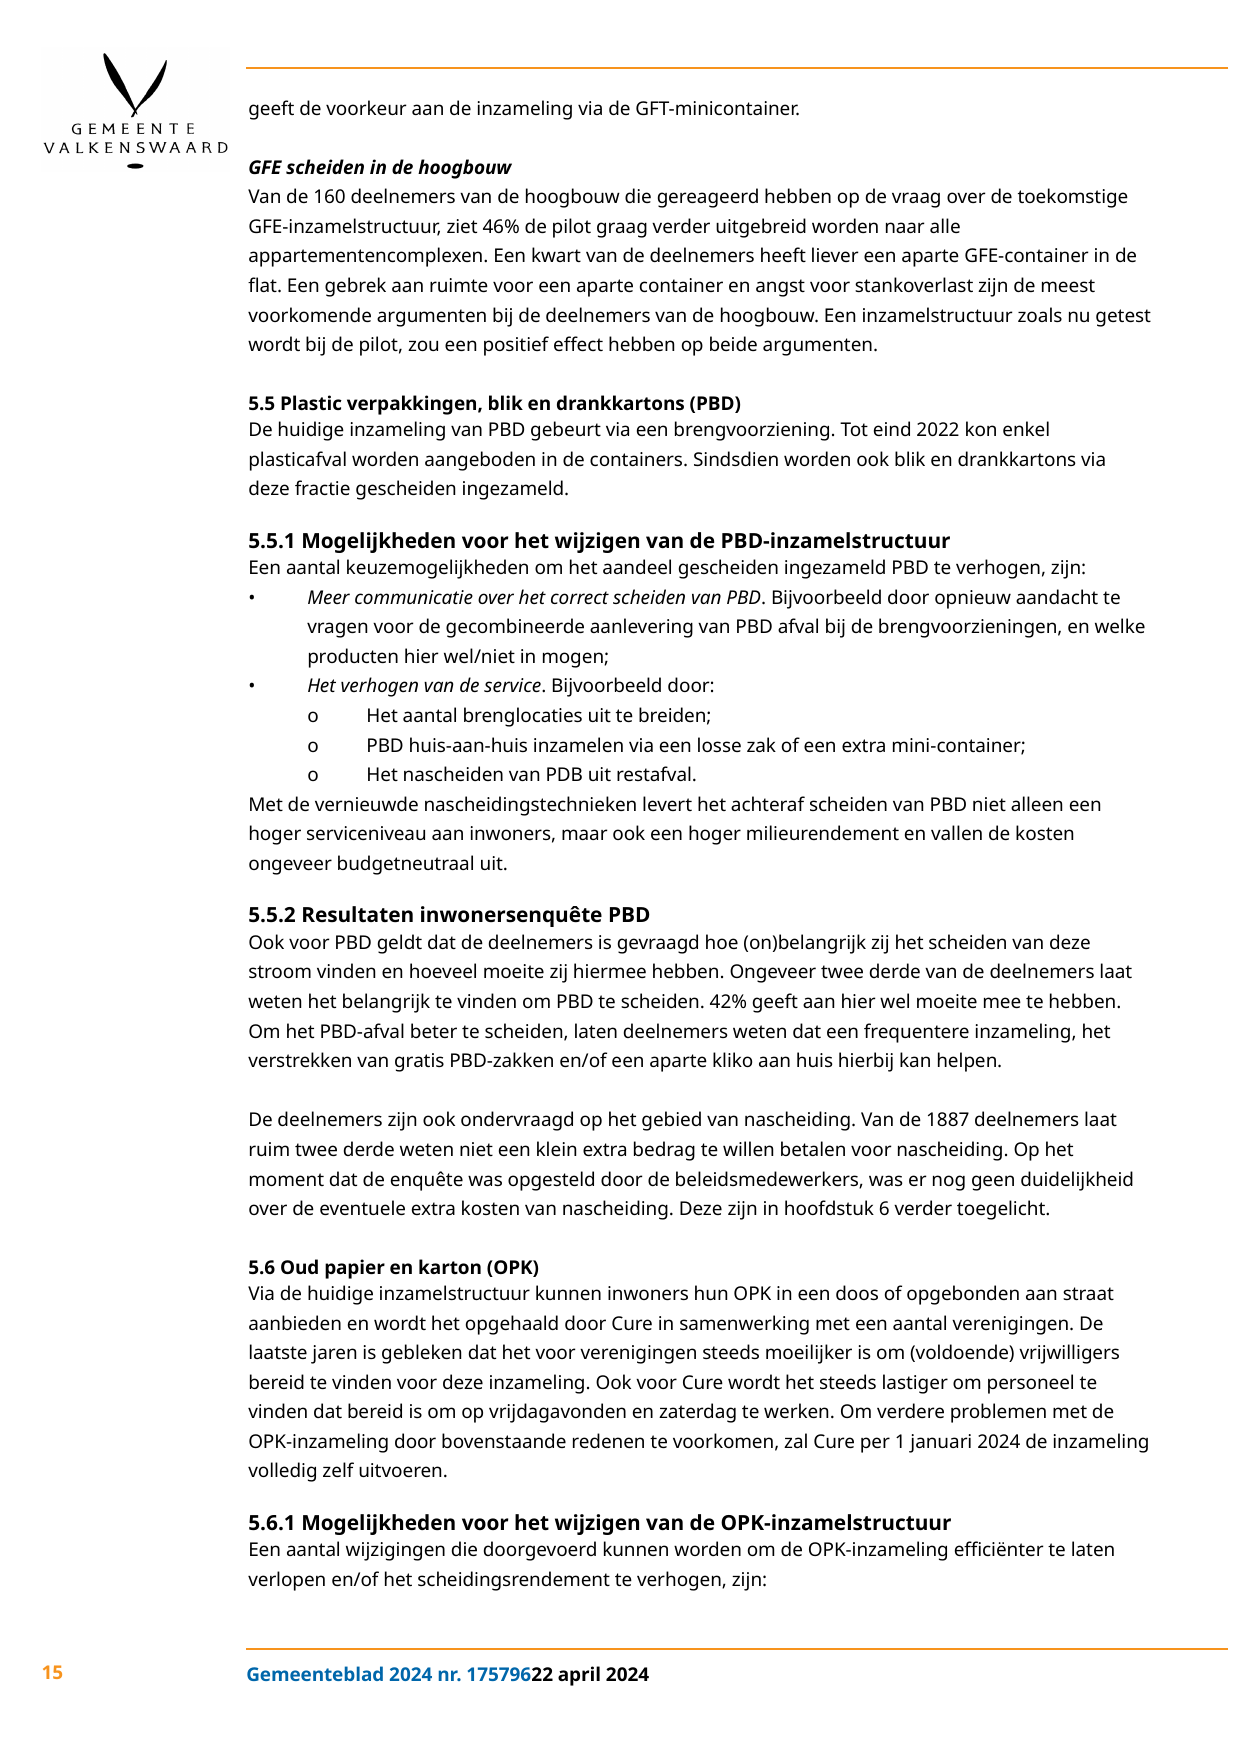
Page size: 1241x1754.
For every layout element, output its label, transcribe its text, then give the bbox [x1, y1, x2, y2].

text De deelnemers zijn ook ondervraagd op het gebied van nascheiding. Van de 1887 deelnemers laat ruim twee derde weten niet een klein extra bedrag te willen betalen voor nascheiding. Op het moment dat de enquête was opgesteld door de beleidsmedewerkers, was er nog geen duidelijkheid over de eventuele extra kosten van nascheiding. Deze zijn in hoofdstuk 6 verder toegelicht. [248, 1107, 1152, 1221]
text Van de 160 deelnemers van de hoogbouw die gereageerd hebben op de vraag over de toekomstige GFE-inzamelstructuur, ziet 46% de pilot graag verder uitgebreid worden naar alle appartementencomplexen. Een kwart van de deelnemers heeft liever een aparte GFE-container in de flat. Een gebrek aan ruimte voor een aparte container en angst voor stankoverlast zijn de meest voorkomende argumenten bij de deelnemers van de hoogbouw. Een inzamelstructuur zoals nu getest wordt bij de pilot, zou een positief effect hebben op beide argumenten. [248, 183, 1152, 357]
text 5.5.2 Resultaten inwonersenquête PBD [248, 901, 1152, 929]
text 5.5 Plastic verpakkingen, blik en drankkartons (PBD) [248, 391, 1152, 416]
text Een aantal keuzemogelijkheden om het aandeel gescheiden ingezameld PBD te verhogen, zijn: [248, 554, 1152, 580]
text Een aantal wijzigingen die doorgevoerd kunnen worden om de OPK-inzameling efficiënter te laten verlopen en/of het scheidingsrendement te verhogen, zijn: [248, 1537, 1152, 1592]
text De huidige inzameling van PBD gebeurt via een brengvoorziening. Tot eind 2022 kon enkel plasticafval worden aangeboden in de containers. Sindsdien worden ook blik en drankkartons via deze fractie gescheiden ingezameld. [248, 416, 1152, 501]
text GFE scheiden in de hoogbouw [248, 154, 1152, 180]
text 5.6.1 Mogelijkheden voor het wijzigen van de OPK-inzamelstructuur [248, 1508, 1152, 1537]
text Met de vernieuwde nascheidingstechnieken levert het achteraf scheiden van PBD niet alleen een hoger serviceniveau aan inwoners, maar ook een hoger milieurendement en vallen de kosten ongeveer budgetneutraal uit. [248, 791, 1152, 876]
text Via de huidige inzamelstructuur kunnen inwoners hun OPK in een doos of opgebonden aan straat aanbieden en wordt het opgehaald door Cure in samenwerking met een aantal verenigingen. De laatste jaren is gebleken dat het voor verenigingen steeds moeilijker is om (voldoende) vrijwilligers bereid te vinden voor deze inzameling. Ook voor Cure wordt het steeds lastiger om personeel te vinden dat bereid is om op vrijdagavonden en zaterdag te werken. Om verdere problemen met de OPK-inzameling door bovenstaande redenen te voorkomen, zal Cure per 1 januari 2024 de inzameling volledig zelf uitvoeren. [248, 1280, 1152, 1483]
text Ook voor PBD geldt dat de deelnemers is gevraagd hoe (on)belangrijk zij het scheiden van deze stroom vinden en hoeveel moeite zij hiermee hebben. Ongeveer twee derde van de deelnemers laat weten het belangrijk te vinden om PBD te scheiden. 42% geeft aan hier wel moeite mee te hebben. Om het PBD-afval beter te scheiden, laten deelnemers weten dat een frequentere inzameling, het verstrekken van gratis PBD-zakken en/of een aparte kliko aan huis hierbij kan helpen. [248, 929, 1152, 1073]
text 5.6 Oud papier en karton (OPK) [248, 1254, 1152, 1280]
list PBD huis-aan-huis inzamelen via een losse zak of een extra mini-container; [307, 732, 1152, 758]
list Het verhogen van de service. Bijvoorbeeld door: [248, 673, 1152, 698]
list Meer communicatie over het correct scheiden van PBD. Bijvoorbeeld door opnieuw aandacht te vragen voor de gecombineerde aanlevering van PBD afval bij de brengvoorzieningen, en welke producten hier wel/niet in mogen; [248, 584, 1152, 669]
list Het nascheiden van PDB uit restafval. [307, 761, 1152, 787]
list Het aantal brenglocaties uit te breiden; [307, 702, 1152, 728]
text geeft de voorkeur aan de inzameling via de GFT-minicontainer. [248, 95, 1152, 121]
picture [41, 47, 231, 172]
text 5.5.1 Mogelijkheden voor het wijzigen van de PBD-inzamelstructuur [248, 526, 1152, 554]
